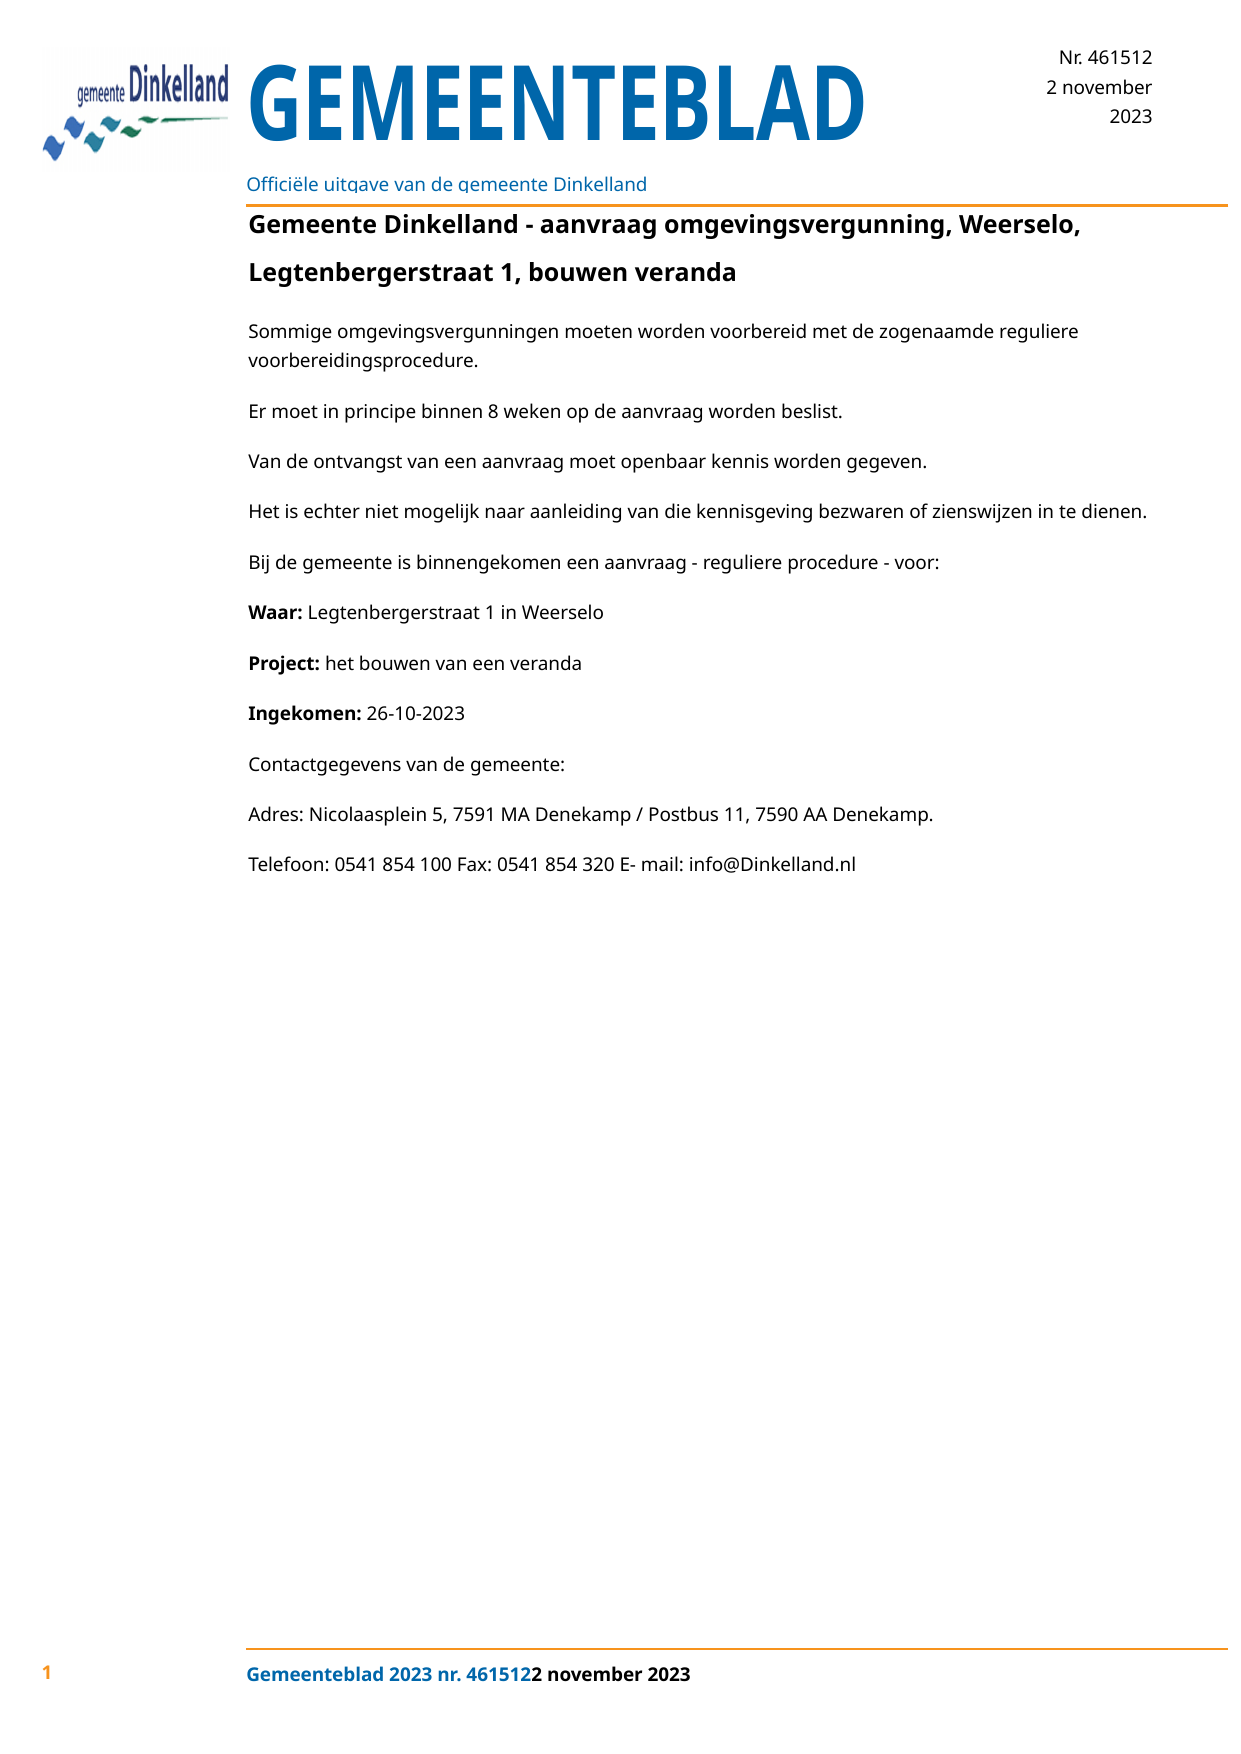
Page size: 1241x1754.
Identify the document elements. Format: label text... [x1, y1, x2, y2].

text Contactgegevens van de gemeente: [248, 751, 1152, 777]
picture [41, 47, 231, 172]
text Gemeente Dinkelland - aanvraag omgevingsvergunning, Weerselo, Legtenbergerstraat 1, bouwen veranda [248, 207, 1152, 288]
text Het is echter niet mogelijk naar aanleiding van die kennisgeving bezwaren of zienswijzen in te dienen. [248, 499, 1152, 524]
text Adres: Nicolaasplein 5, 7591 MA Denekamp / Postbus 11, 7590 AA Denekamp. [248, 801, 1152, 827]
text Bij de gemeente is binnengekomen een aanvraag - reguliere procedure - voor: [248, 549, 1152, 575]
text Sommige omgevingsvergunningen moeten worden voorbereid met de zogenaamde reguliere voorbereidingsprocedure. [248, 318, 1152, 373]
text Waar: Legtenbergerstraat 1 in Weerselo [248, 599, 1152, 625]
text Ingekomen: 26-10-2023 [248, 700, 1152, 726]
text Telefoon: 0541 854 100 Fax: 0541 854 320 E- mail: info@Dinkelland.nl [248, 852, 1152, 877]
text Van de ontvangst van een aanvraag moet openbaar kennis worden gegeven. [248, 448, 1152, 474]
text Project: het bouwen van een veranda [248, 650, 1152, 676]
text Er moet in principe binnen 8 weken op de aanvraag worden beslist. [248, 398, 1152, 424]
